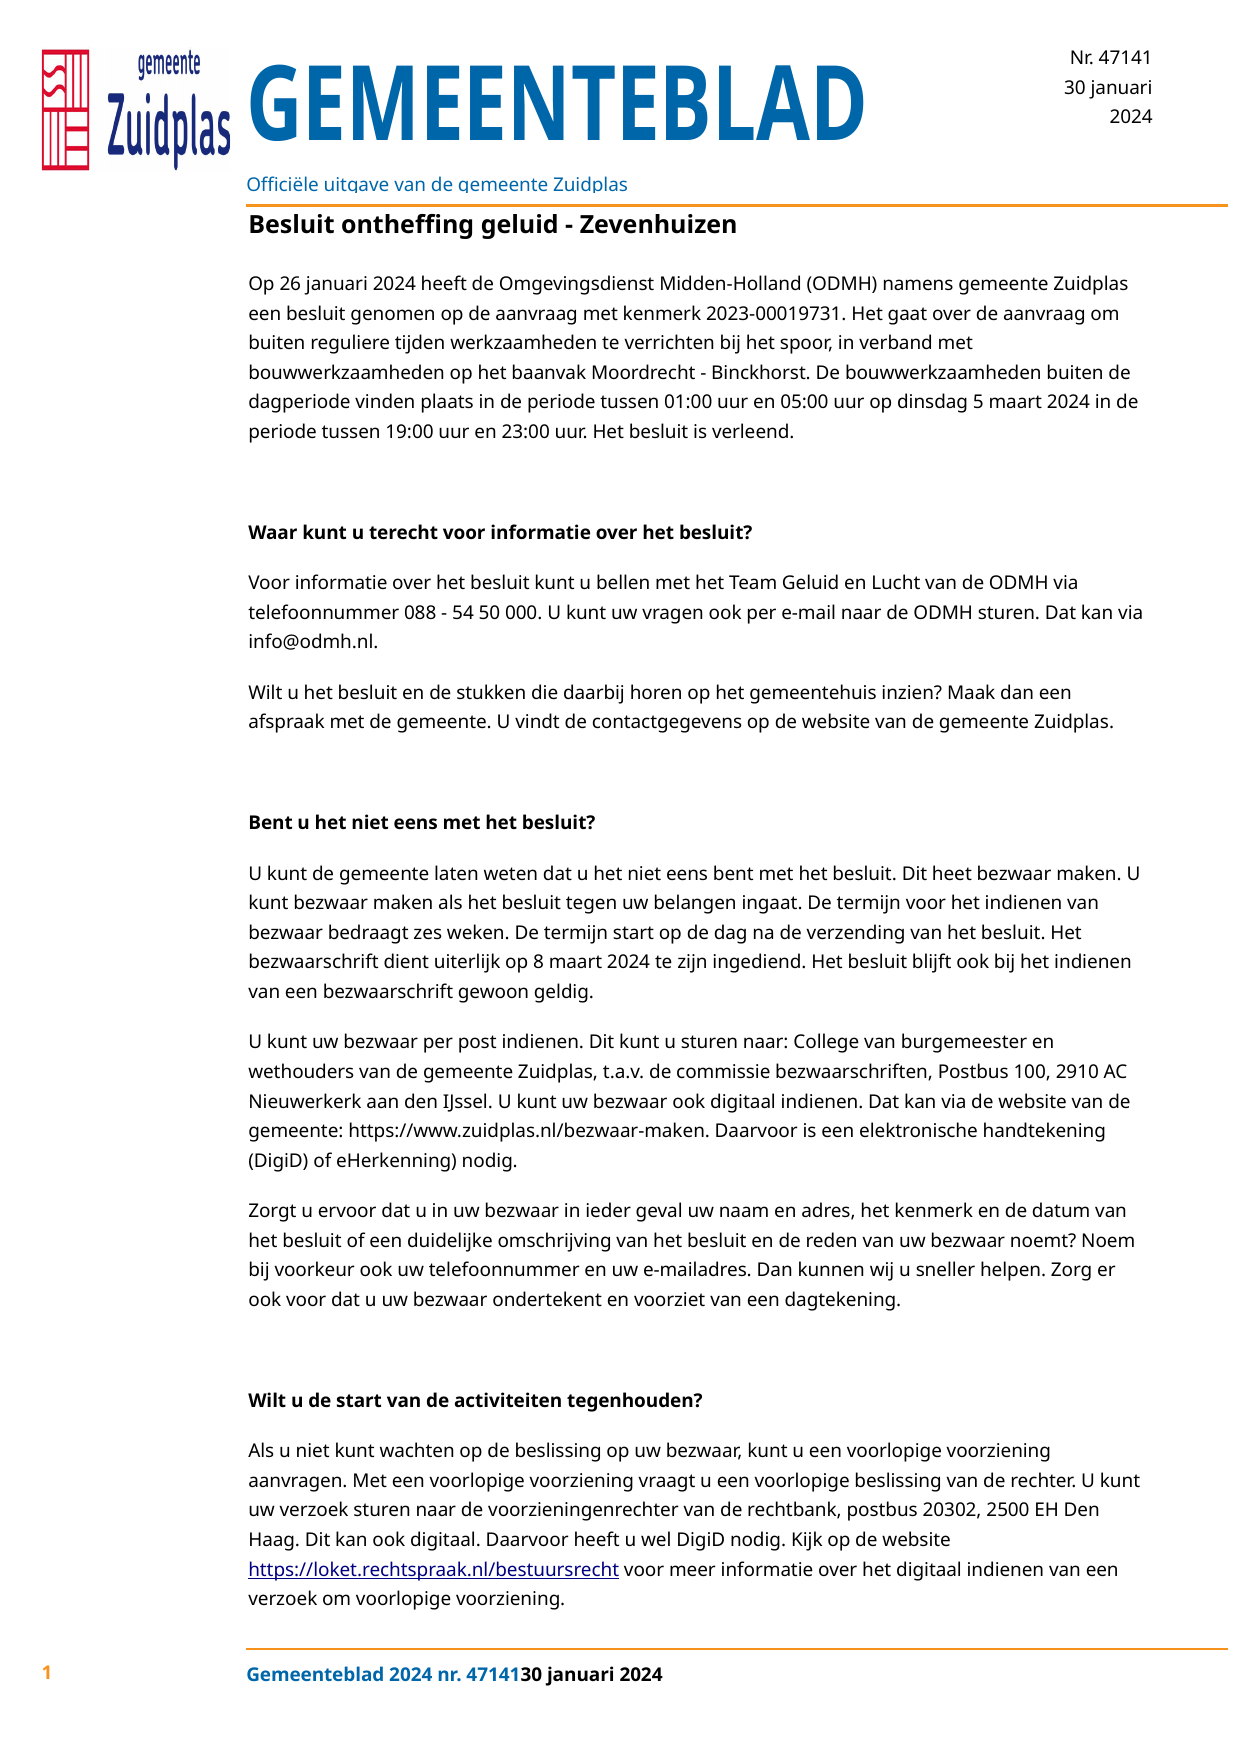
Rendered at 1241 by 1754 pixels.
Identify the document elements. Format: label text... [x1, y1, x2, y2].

text Wilt u de start van de activiteiten tegenhouden? [248, 1387, 1152, 1413]
text Zorgt u ervoor dat u in uw bezwaar in ieder geval uw naam en adres, het kenmerk en de datum van het besluit of een duidelijke omschrijving van het besluit en de reden van uw bezwaar noemt? Noem bij voorkeur ook uw telefoonnummer en uw e-mailadres. Dan kunnen wij u sneller helpen. Zorg er ook voor dat u uw bezwaar ondertekent en voorziet van een dagtekening. [248, 1197, 1152, 1312]
text Bent u het niet eens met het besluit? [248, 809, 1152, 835]
text U kunt de gemeente laten weten dat u het niet eens bent met het besluit. Dit heet bezwaar maken. U kunt bezwaar maken als het besluit tegen uw belangen ingaat. De termijn voor het indienen van bezwaar bedraagt zes weken. De termijn start op de dag na de verzending van het besluit. Het bezwaarschrift dient uiterlijk op 8 maart 2024 te zijn ingediend. Het besluit blijft ook bij het indienen van een bezwaarschrift gewoon geldig. [248, 860, 1152, 1004]
text Waar kunt u terecht voor informatie over het besluit? [248, 519, 1152, 545]
text Op 26 januari 2024 heeft de Omgevingsdienst Midden-Holland (ODMH) namens gemeente Zuidplas een besluit genomen op de aanvraag met kenmerk 2023-00019731. Het gaat over de aanvraag om buiten reguliere tijden werkzaamheden te verrichten bij het spoor, in verband met bouwwerkzaamheden op het baanvak Moordrecht - Binckhorst. De bouwwerkzaamheden buiten de dagperiode vinden plaats in de periode tussen 01:00 uur en 05:00 uur op dinsdag 5 maart 2024 in de periode tussen 19:00 uur en 23:00 uur. Het besluit is verleend. [248, 270, 1152, 444]
text Besluit ontheffing geluid - Zevenhuizen [248, 207, 1152, 241]
text Wilt u het besluit en de stukken die daarbij horen op het gemeentehuis inzien? Maak dan een afspraak met de gemeente. U vindt de contactgegevens op de website van de gemeente Zuidplas. [248, 679, 1152, 734]
picture [41, 47, 231, 172]
text Voor informatie over het besluit kunt u bellen met het Team Geluid en Lucht van de ODMH via telefoonnummer 088 - 54 50 000. U kunt uw vragen ook per e-mail naar de ODMH sturen. Dat kan via info@odmh.nl. [248, 569, 1152, 654]
text Als u niet kunt wachten op de beslissing op uw bezwaar, kunt u een voorlopige voorziening aanvragen. Met een voorlopige voorziening vraagt u een voorlopige beslissing van de rechter. U kunt uw verzoek sturen naar de voorzieningenrechter van de rechtbank, postbus 20302, 2500 EH Den Haag. Dit kan ook digitaal. Daarvoor heeft u wel DigiD nodig. Kijk op de website https://loket.rechtspraak.nl/bestuursrecht voor meer informatie over het digitaal indienen van een verzoek om voorlopige voorziening. [248, 1437, 1152, 1611]
text U kunt uw bezwaar per post indienen. Dit kunt u sturen naar: College van burgemeester en wethouders van de gemeente Zuidplas, t.a.v. de commissie bezwaarschriften, Postbus 100, 2910 AC Nieuwerkerk aan den IJssel. U kunt uw bezwaar ook digitaal indienen. Dat kan via de website van de gemeente: https://www.zuidplas.nl/bezwaar-maken. Daarvoor is een elektronische handtekening (DigiD) of eHerkenning) nodig. [248, 1029, 1152, 1173]
